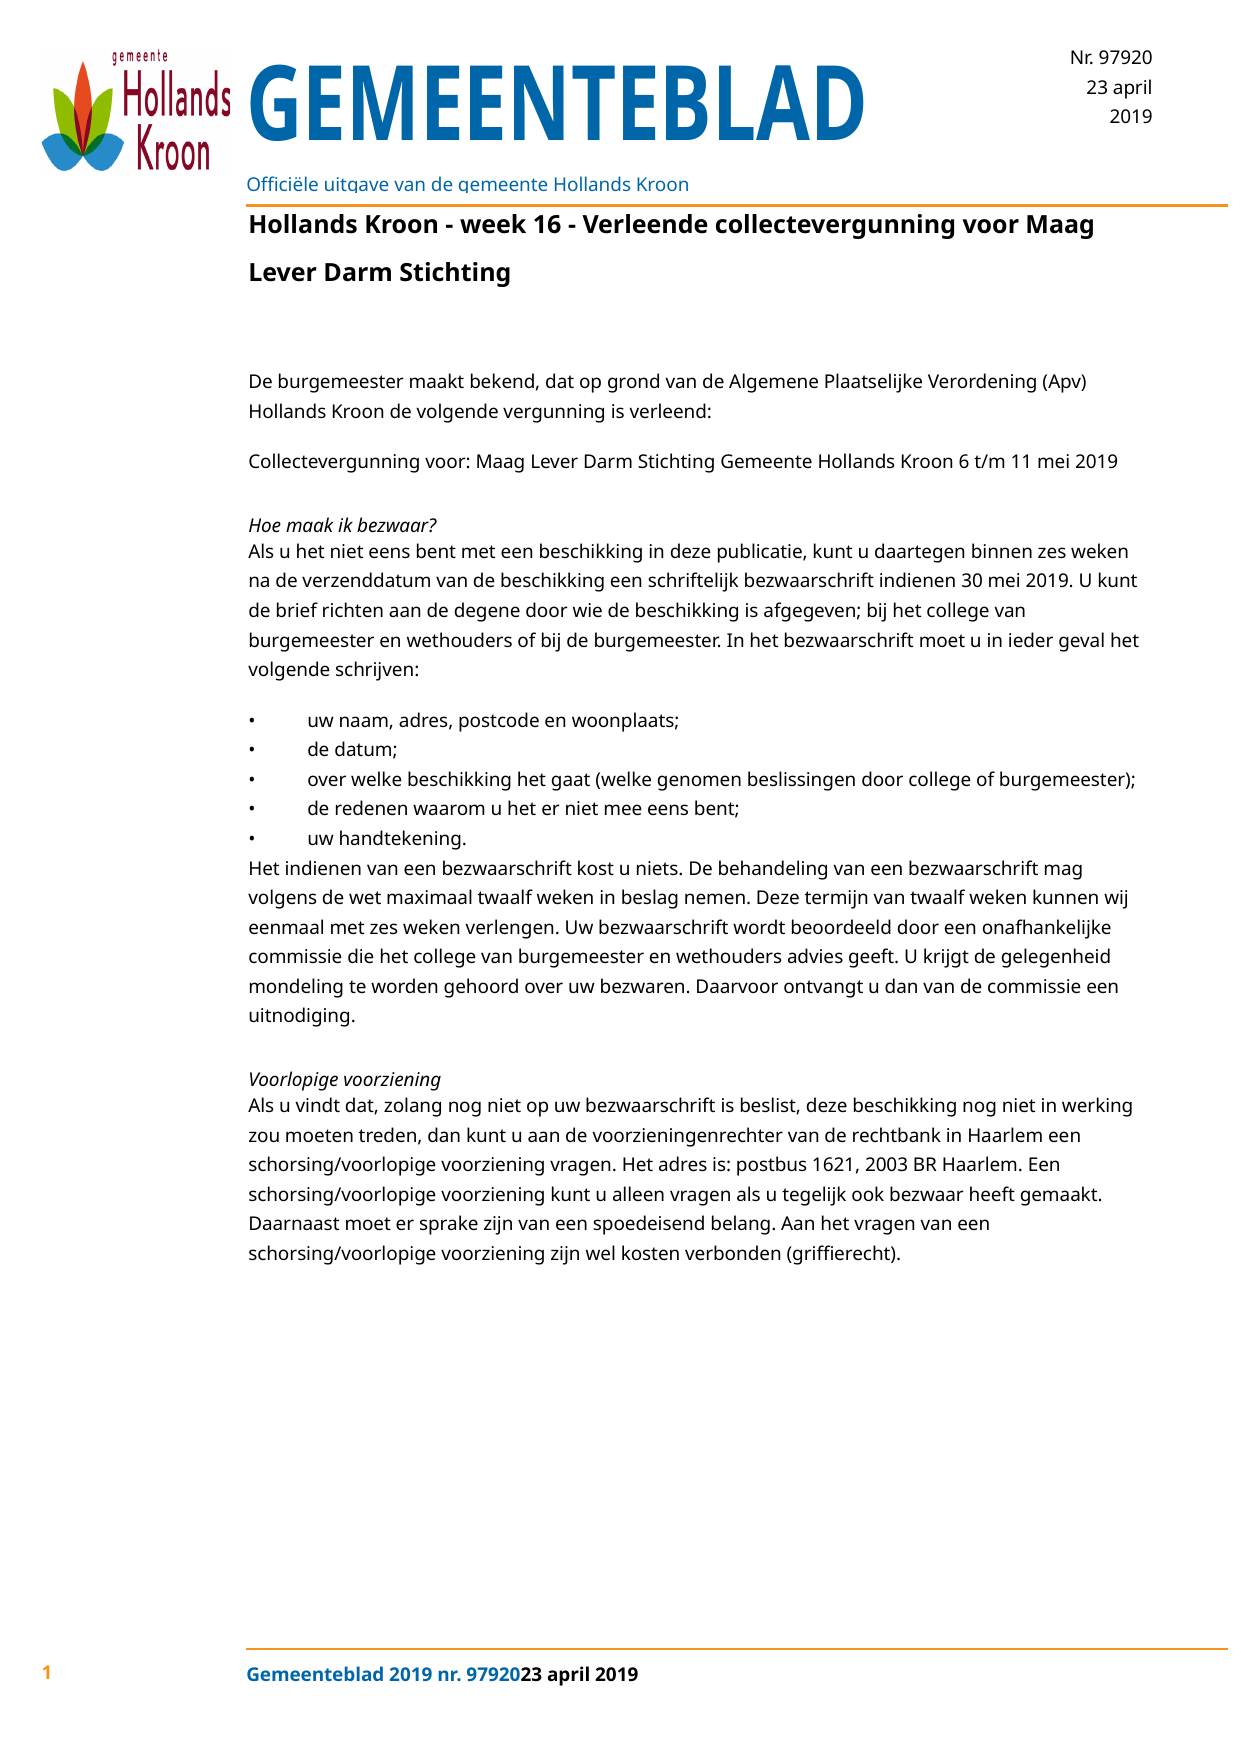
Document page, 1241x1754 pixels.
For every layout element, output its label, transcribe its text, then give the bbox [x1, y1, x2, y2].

list uw handtekening. [248, 825, 1152, 851]
text Als u vindt dat, zolang nog niet op uw bezwaarschrift is beslist, deze beschikking nog niet in werking zou moeten treden, dan kunt u aan de voorzieningenrechter van de rechtbank in Haarlem een schorsing/voorlopige voorziening vragen. Het adres is: postbus 1621, 2003 BR Haarlem. Een schorsing/voorlopige voorziening kunt u alleen vragen als u tegelijk ook bezwaar heeft gemaakt. Daarnaast moet er sprake zijn van een spoedeisend belang. Aan het vragen van een schorsing/voorlopige voorziening zijn wel kosten verbonden (griffierecht). [248, 1092, 1152, 1266]
text Hollands Kroon - week 16 - Verleende collectevergunning voor Maag Lever Darm Stichting [248, 207, 1152, 288]
list de redenen waarom u het er niet mee eens bent; [248, 796, 1152, 821]
list over welke beschikking het gaat (welke genomen beslissingen door college of burgemeester); [248, 766, 1152, 792]
text Voorlopige voorziening [248, 1067, 1152, 1092]
list de datum; [248, 736, 1152, 762]
text Collectevergunning voor: Maag Lever Darm Stichting Gemeente Hollands Kroon 6 t/m 11 mei 2019 [248, 448, 1152, 474]
text Het indienen van een bezwaarschrift kost u niets. De behandeling van een bezwaarschrift mag volgens de wet maximaal twaalf weken in beslag nemen. Deze termijn van twaalf weken kunnen wij eenmaal met zes weken verlengen. Uw bezwaarschrift wordt beoordeeld door een onafhankelijke commissie die het college van burgemeester en wethouders advies geeft. U krijgt de gelegenheid mondeling te worden gehoord over uw bezwaren. Daarvoor ontvangt u dan van de commissie een uitnodiging. [248, 855, 1152, 1028]
text Als u het niet eens bent met een beschikking in deze publicatie, kunt u daartegen binnen zes weken na de verzenddatum van de beschikking een schriftelijk bezwaarschrift indienen 30 mei 2019. U kunt de brief richten aan de degene door wie de beschikking is afgegeven; bij het college van burgemeester en wethouders of bij de burgemeester. In het bezwaarschrift moet u in ieder geval het volgende schrijven: [248, 538, 1152, 682]
text De burgemeester maakt bekend, dat op grond van de Algemene Plaatselijke Verordening (Apv) Hollands Kroon de volgende vergunning is verleend: [248, 368, 1152, 424]
text Hoe maak ik bezwaar? [248, 512, 1152, 538]
picture [41, 47, 231, 172]
list uw naam, adres, postcode en woonplaats; [248, 707, 1152, 732]
